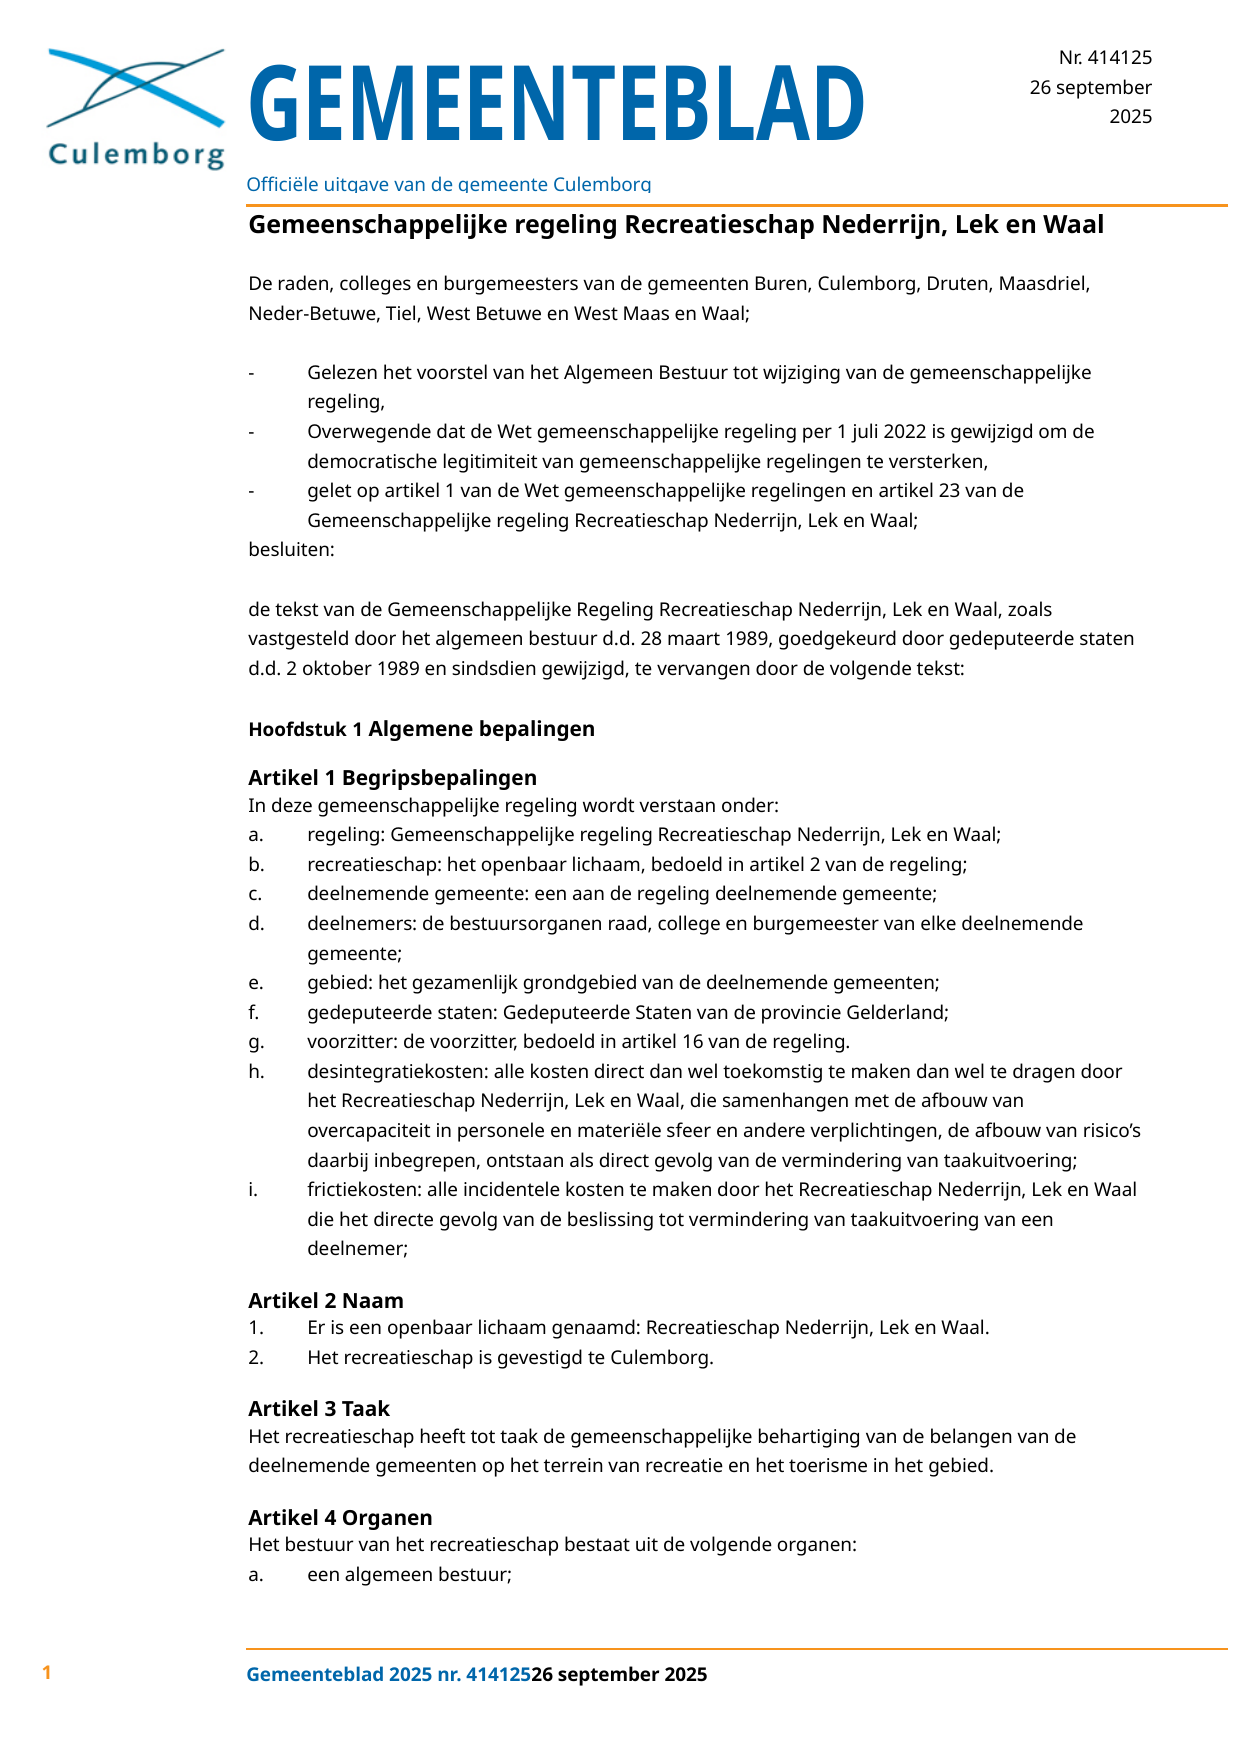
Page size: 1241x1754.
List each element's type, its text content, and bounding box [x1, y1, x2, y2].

text Hoofdstuk 1 Algemene bepalingen [248, 714, 1152, 742]
list Er is een openbaar lichaam genaamd: Recreatieschap Nederrijn, Lek en Waal. [248, 1314, 1152, 1340]
text Artikel 4 Organen [248, 1503, 1152, 1531]
list recreatieschap: het openbaar lichaam, bedoeld in artikel 2 van de regeling; [248, 851, 1152, 877]
list een algemeen bestuur; [248, 1561, 1152, 1587]
text In deze gemeenschappelijke regeling wordt verstaan onder: [248, 792, 1152, 817]
list desintegratiekosten: alle kosten direct dan wel toekomstig te maken dan wel te dragen door het Recreatieschap Nederrijn, Lek en Waal, die samenhangen met de afbouw van overcapaciteit in personele en materiële sfeer en andere verplichtingen, de afbouw van risico’s daarbij inbegrepen, ontstaan als direct gevolg van de vermindering van taakuitvoering; [248, 1058, 1152, 1172]
text de tekst van de Gemeenschappelijke Regeling Recreatieschap Nederrijn, Lek en Waal, zoals vastgesteld door het algemeen bestuur d.d. 28 maart 1989, goedgekeurd door gedeputeerde staten d.d. 2 oktober 1989 en sindsdien gewijzigd, te vervangen door de volgende tekst: [248, 596, 1152, 681]
text De raden, colleges en burgemeesters van de gemeenten Buren, Culemborg, Druten, Maasdriel, Neder-Betuwe, Tiel, West Betuwe en West Maas en Waal; [248, 270, 1152, 326]
text Het bestuur van het recreatieschap bestaat uit de volgende organen: [248, 1531, 1152, 1557]
list gebied: het gezamenlijk grondgebied van de deelnemende gemeenten; [248, 969, 1152, 995]
list regeling: Gemeenschappelijke regeling Recreatieschap Nederrijn, Lek en Waal; [248, 821, 1152, 847]
text Artikel 2 Naam [248, 1286, 1152, 1314]
list Overwegende dat de Wet gemeenschappelijke regeling per 1 juli 2022 is gewijzigd om de democratische legitimiteit van gemeenschappelijke regelingen te versterken, [248, 418, 1152, 473]
list voorzitter: de voorzitter, bedoeld in artikel 16 van de regeling. [248, 1028, 1152, 1054]
list Gelezen het voorstel van het Algemeen Bestuur tot wijziging van de gemeenschappelijke regeling, [248, 359, 1152, 414]
list deelnemende gemeente: een aan de regeling deelnemende gemeente; [248, 881, 1152, 906]
text Gemeenschappelijke regeling Recreatieschap Nederrijn, Lek en Waal [248, 207, 1152, 241]
text Artikel 1 Begripsbepalingen [248, 763, 1152, 792]
list gedeputeerde staten: Gedeputeerde Staten van de provincie Gelderland; [248, 999, 1152, 1024]
picture [41, 47, 231, 172]
text Het recreatieschap heeft tot taak de gemeenschappelijke behartiging van de belangen van de deelnemende gemeenten op het terrein van recreatie en het toerisme in het gebied. [248, 1423, 1152, 1478]
text besluiten: [248, 537, 1152, 562]
list frictiekosten: alle incidentele kosten te maken door het Recreatieschap Nederrijn, Lek en Waal die het directe gevolg van de beslissing tot vermindering van taakuitvoering van een deelnemer; [248, 1176, 1152, 1261]
list Het recreatieschap is gevestigd te Culemborg. [248, 1344, 1152, 1370]
list deelnemers: de bestuursorganen raad, college en burgemeester van elke deelnemende gemeente; [248, 910, 1152, 965]
list gelet op artikel 1 van de Wet gemeenschappelijke regelingen en artikel 23 van de Gemeenschappelijke regeling Recreatieschap Nederrijn, Lek en Waal; [248, 477, 1152, 533]
text Artikel 3 Taak [248, 1394, 1152, 1423]
